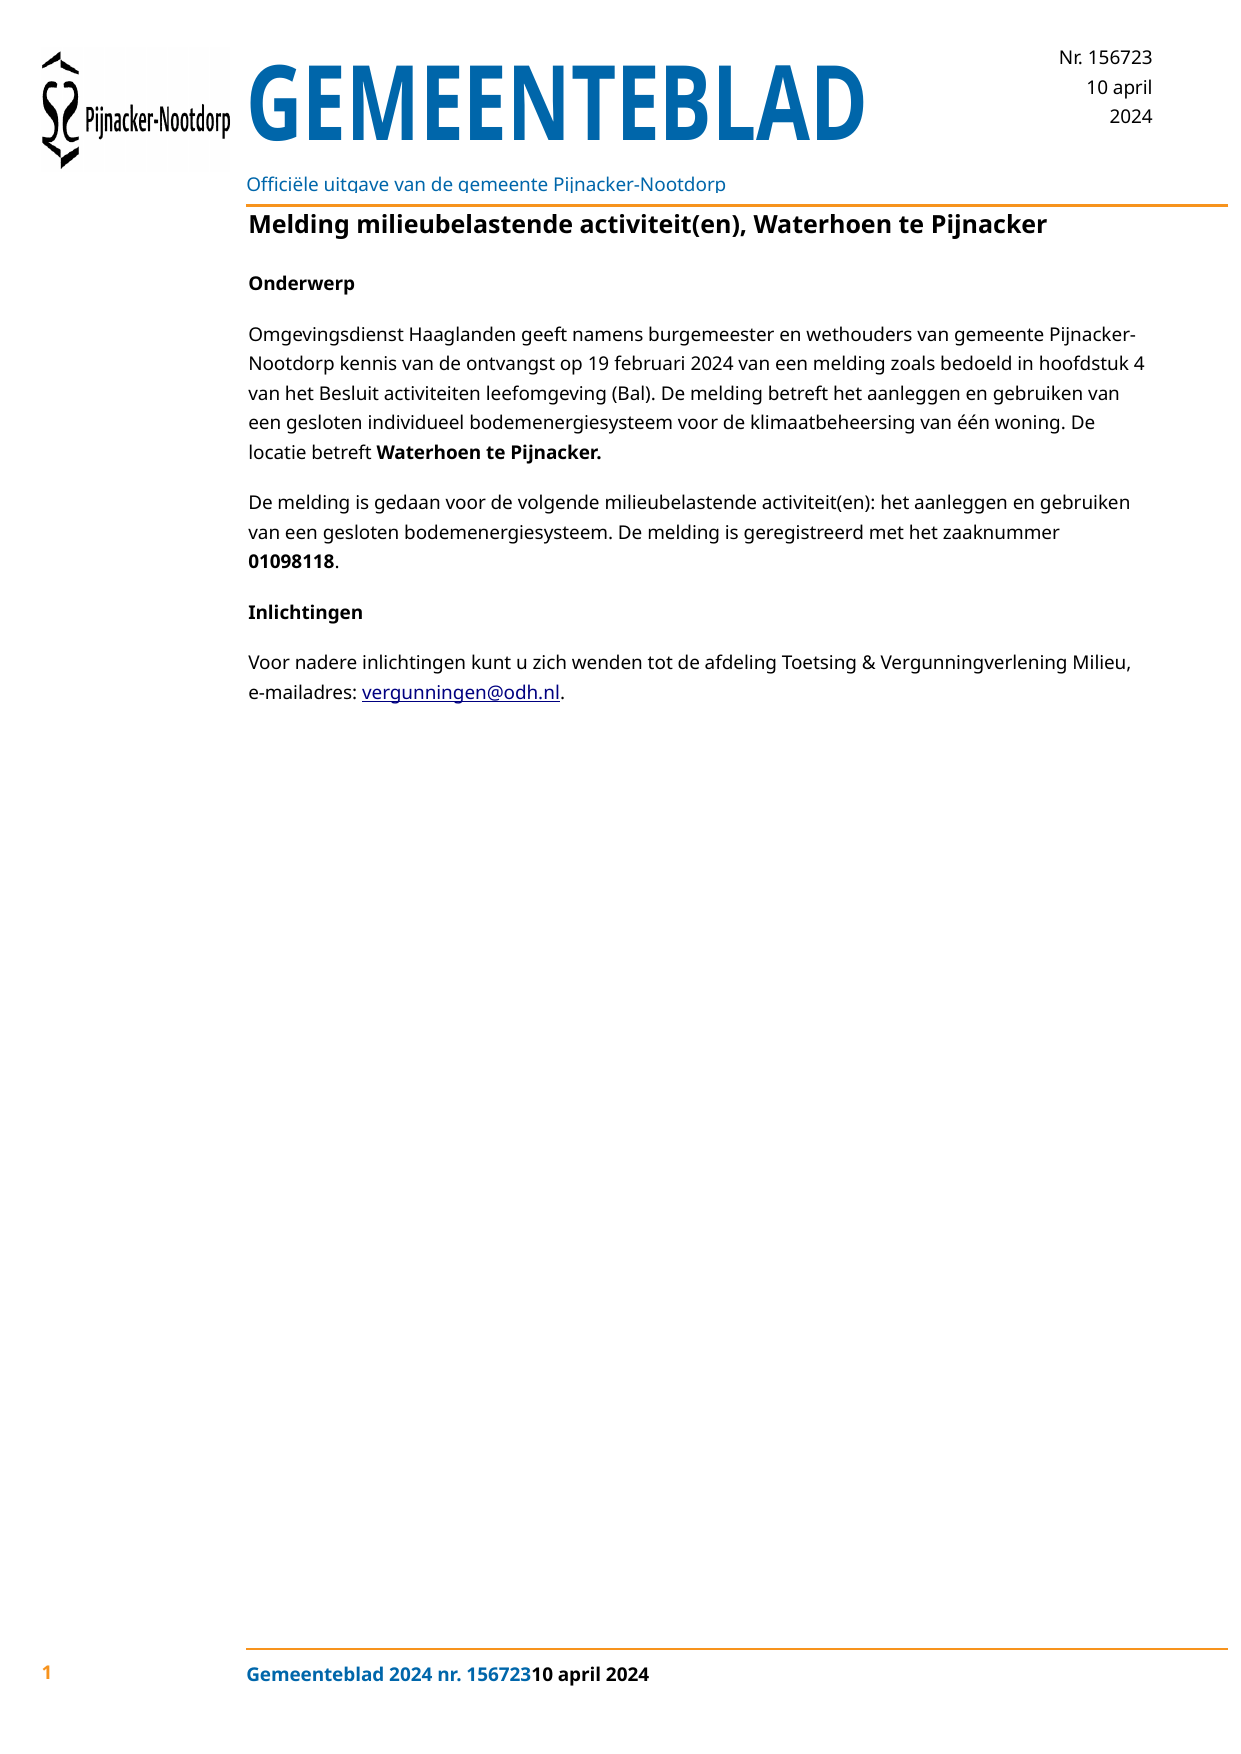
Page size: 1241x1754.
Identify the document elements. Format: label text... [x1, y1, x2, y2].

text Inlichtingen [248, 599, 1152, 625]
text Melding milieubelastende activiteit(en), Waterhoen te Pijnacker [248, 207, 1152, 241]
text Onderwerp [248, 270, 1152, 296]
text Omgevingsdienst Haaglanden geeft namens burgemeester en wethouders van gemeente Pijnacker-Nootdorp kennis van de ontvangst op 19 februari 2024 van een melding zoals bedoeld in hoofdstuk 4 van het Besluit activiteiten leefomgeving (Bal). De melding betreft het aanleggen en gebruiken van een gesloten individueel bodemenergiesysteem voor de klimaatbeheersing van één woning. De locatie betreft Waterhoen te Pijnacker. [248, 321, 1152, 465]
text De melding is gedaan voor de volgende milieubelastende activiteit(en): het aanleggen en gebruiken van een gesloten bodemenergiesysteem. De melding is geregistreerd met het zaaknummer 01098118. [248, 489, 1152, 574]
text Voor nadere inlichtingen kunt u zich wenden tot de afdeling Toetsing & Vergunningverlening Milieu, e-mailadres: vergunningen@odh.nl. [248, 649, 1152, 705]
picture [41, 47, 231, 172]
